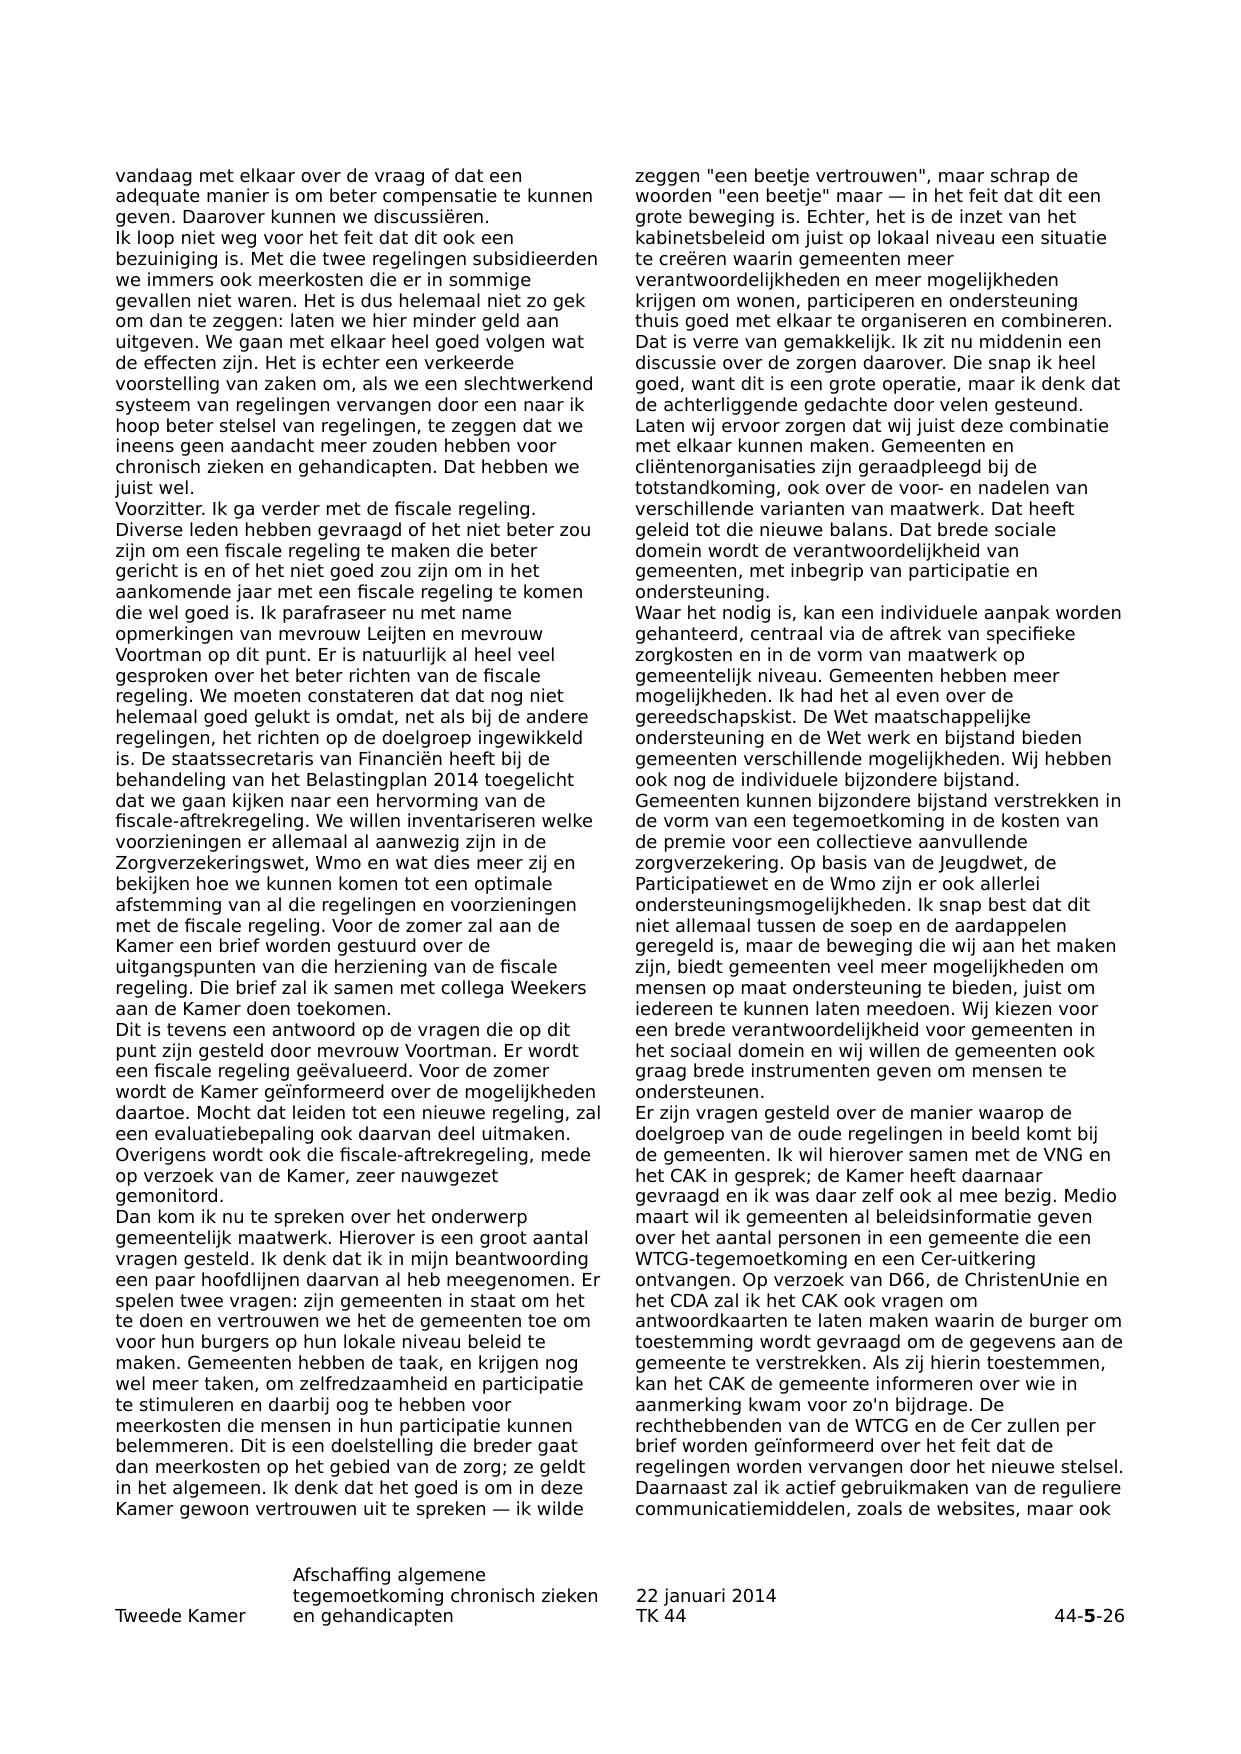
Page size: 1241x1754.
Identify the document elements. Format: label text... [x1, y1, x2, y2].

text Ik loop niet weg voor het feit dat dit ook een bezuiniging is. Met die twee regelingen subsidieerden we immers ook meerkosten die er in sommige gevallen niet waren. Het is dus helemaal niet zo gek om dan te zeggen: laten we hier minder geld aan uitgeven. We gaan met elkaar heel goed volgen wat de effecten zijn. Het is echter een verkeerde voorstelling van zaken om, als we een slechtwerkend systeem van regelingen vervangen door een naar ik hoop beter stelsel van regelingen, te zeggen dat we ineens geen aandacht meer zouden hebben voor chronisch zieken en gehandicapten. Dat hebben we juist wel. [115, 228, 605, 499]
text Er zijn vragen gesteld over de manier waarop de doelgroep van de oude regelingen in beeld komt bij de gemeenten. Ik wil hierover samen met de VNG en het CAK in gesprek; de Kamer heeft daarnaar gevraagd en ik was daar zelf ook al mee bezig. Medio maart wil ik gemeenten al beleidsinformatie geven over het aantal personen in een gemeente die een WTCG-tegemoetkoming en een Cer-uitkering ontvangen. Op verzoek van D66, de ChristenUnie en het CDA zal ik het CAK ook vragen om antwoordkaarten te laten maken waarin de burger om toestemming wordt gevraagd om de gegevens aan de gemeente te verstrekken. Als zij hierin toestemmen, kan het CAK de gemeente informeren over wie in aanmerking kwam voor zo'n bijdrage. De rechthebbenden van de WTCG en de Cer zullen per brief worden geïnformeerd over het feit dat de regelingen worden vervangen door het nieuwe stelsel. Daarnaast zal ik actief gebruikmaken van de reguliere communicatiemiddelen, zoals de websites, maar ook [635, 1103, 1125, 1519]
text Dan kom ik nu te spreken over het onderwerp gemeentelijk maatwerk. Hierover is een groot aantal vragen gesteld. Ik denk dat ik in mijn beantwoording een paar hoofdlijnen daarvan al heb meegenomen. Er spelen twee vragen: zijn gemeenten in staat om het te doen en vertrouwen we het de gemeenten toe om voor hun burgers op hun lokale niveau beleid te maken. Gemeenten hebben de taak, en krijgen nog wel meer taken, om zelfredzaamheid en participatie te stimuleren en daarbij oog te hebben voor meerkosten die mensen in hun participatie kunnen belemmeren. Dit is een doelstelling die breder gaat dan meerkosten op het gebied van de zorg; ze geldt in het algemeen. Ik denk dat het goed is om in deze Kamer gewoon vertrouwen uit te spreken — ik wilde [115, 1207, 605, 1519]
text Waar het nodig is, kan een individuele aanpak worden gehanteerd, centraal via de aftrek van specifieke zorgkosten en in de vorm van maatwerk op gemeentelijk niveau. Gemeenten hebben meer mogelijkheden. Ik had het al even over de gereedschapskist. De Wet maatschappelijke ondersteuning en de Wet werk en bijstand bieden gemeenten verschillende mogelijkheden. Wij hebben ook nog de individuele bijzondere bijstand. Gemeenten kunnen bijzondere bijstand verstrekken in de vorm van een tegemoetkoming in de kosten van de premie voor een collectieve aanvullende zorgverzekering. Op basis van de Jeugdwet, de Participatiewet en de Wmo zijn er ook allerlei ondersteuningsmogelijkheden. Ik snap best dat dit niet allemaal tussen de soep en de aardappelen geregeld is, maar de beweging die wij aan het maken zijn, biedt gemeenten veel meer mogelijkheden om mensen op maat ondersteuning te bieden, juist om iedereen te kunnen laten meedoen. Wij kiezen voor een brede verantwoordelijkheid voor gemeenten in het sociaal domein en wij willen de gemeenten ook graag brede instrumenten geven om mensen te ondersteunen. [635, 603, 1125, 1103]
text Dit is tevens een antwoord op de vragen die op dit punt zijn gesteld door mevrouw Voortman. Er wordt een fiscale regeling geëvalueerd. Voor de zomer wordt de Kamer geïnformeerd over de mogelijkheden daartoe. Mocht dat leiden tot een nieuwe regeling, zal een evaluatiebepaling ook daarvan deel uitmaken. Overigens wordt ook die fiscale-aftrekregeling, mede op verzoek van de Kamer, zeer nauwgezet gemonitord. [115, 1019, 605, 1207]
text vandaag met elkaar over de vraag of dat een adequate manier is om beter compensatie te kunnen geven. Daarover kunnen we discussiëren. [115, 165, 605, 228]
text Voorzitter. Ik ga verder met de fiscale regeling. Diverse leden hebben gevraagd of het niet beter zou zijn om een fiscale regeling te maken die beter gericht is en of het niet goed zou zijn om in het aankomende jaar met een fiscale regeling te komen die wel goed is. Ik parafraseer nu met name opmerkingen van mevrouw Leijten en mevrouw Voortman op dit punt. Er is natuurlijk al heel veel gesproken over het beter richten van de fiscale regeling. We moeten constateren dat dat nog niet helemaal goed gelukt is omdat, net als bij de andere regelingen, het richten op de doelgroep ingewikkeld is. De staatssecretaris van Financiën heeft bij de behandeling van het Belastingplan 2014 toegelicht dat we gaan kijken naar een hervorming van de fiscale-aftrekregeling. We willen inventariseren welke voorzieningen er allemaal al aanwezig zijn in de Zorgverzekeringswet, Wmo en wat dies meer zij en bekijken hoe we kunnen komen tot een optimale afstemming van al die regelingen en voorzieningen met de fiscale regeling. Voor de zomer zal aan de Kamer een brief worden gestuurd over de uitgangspunten van die herziening van de fiscale regeling. Die brief zal ik samen met collega Weekers aan de Kamer doen toekomen. [115, 499, 605, 1019]
text zeggen "een beetje vertrouwen", maar schrap de woorden "een beetje" maar — in het feit dat dit een grote beweging is. Echter, het is de inzet van het kabinetsbeleid om juist op lokaal niveau een situatie te creëren waarin gemeenten meer verantwoordelijkheden en meer mogelijkheden krijgen om wonen, participeren en ondersteuning thuis goed met elkaar te organiseren en combineren. Dat is verre van gemakkelijk. Ik zit nu middenin een discussie over de zorgen daarover. Die snap ik heel goed, want dit is een grote operatie, maar ik denk dat de achterliggende gedachte door velen gesteund. Laten wij ervoor zorgen dat wij juist deze combinatie met elkaar kunnen maken. Gemeenten en cliëntenorganisaties zijn geraadpleegd bij de totstandkoming, ook over de voor- en nadelen van verschillende varianten van maatwerk. Dat heeft geleid tot die nieuwe balans. Dat brede sociale domein wordt de verantwoordelijkheid van gemeenten, met inbegrip van participatie en ondersteuning. [635, 165, 1125, 603]
